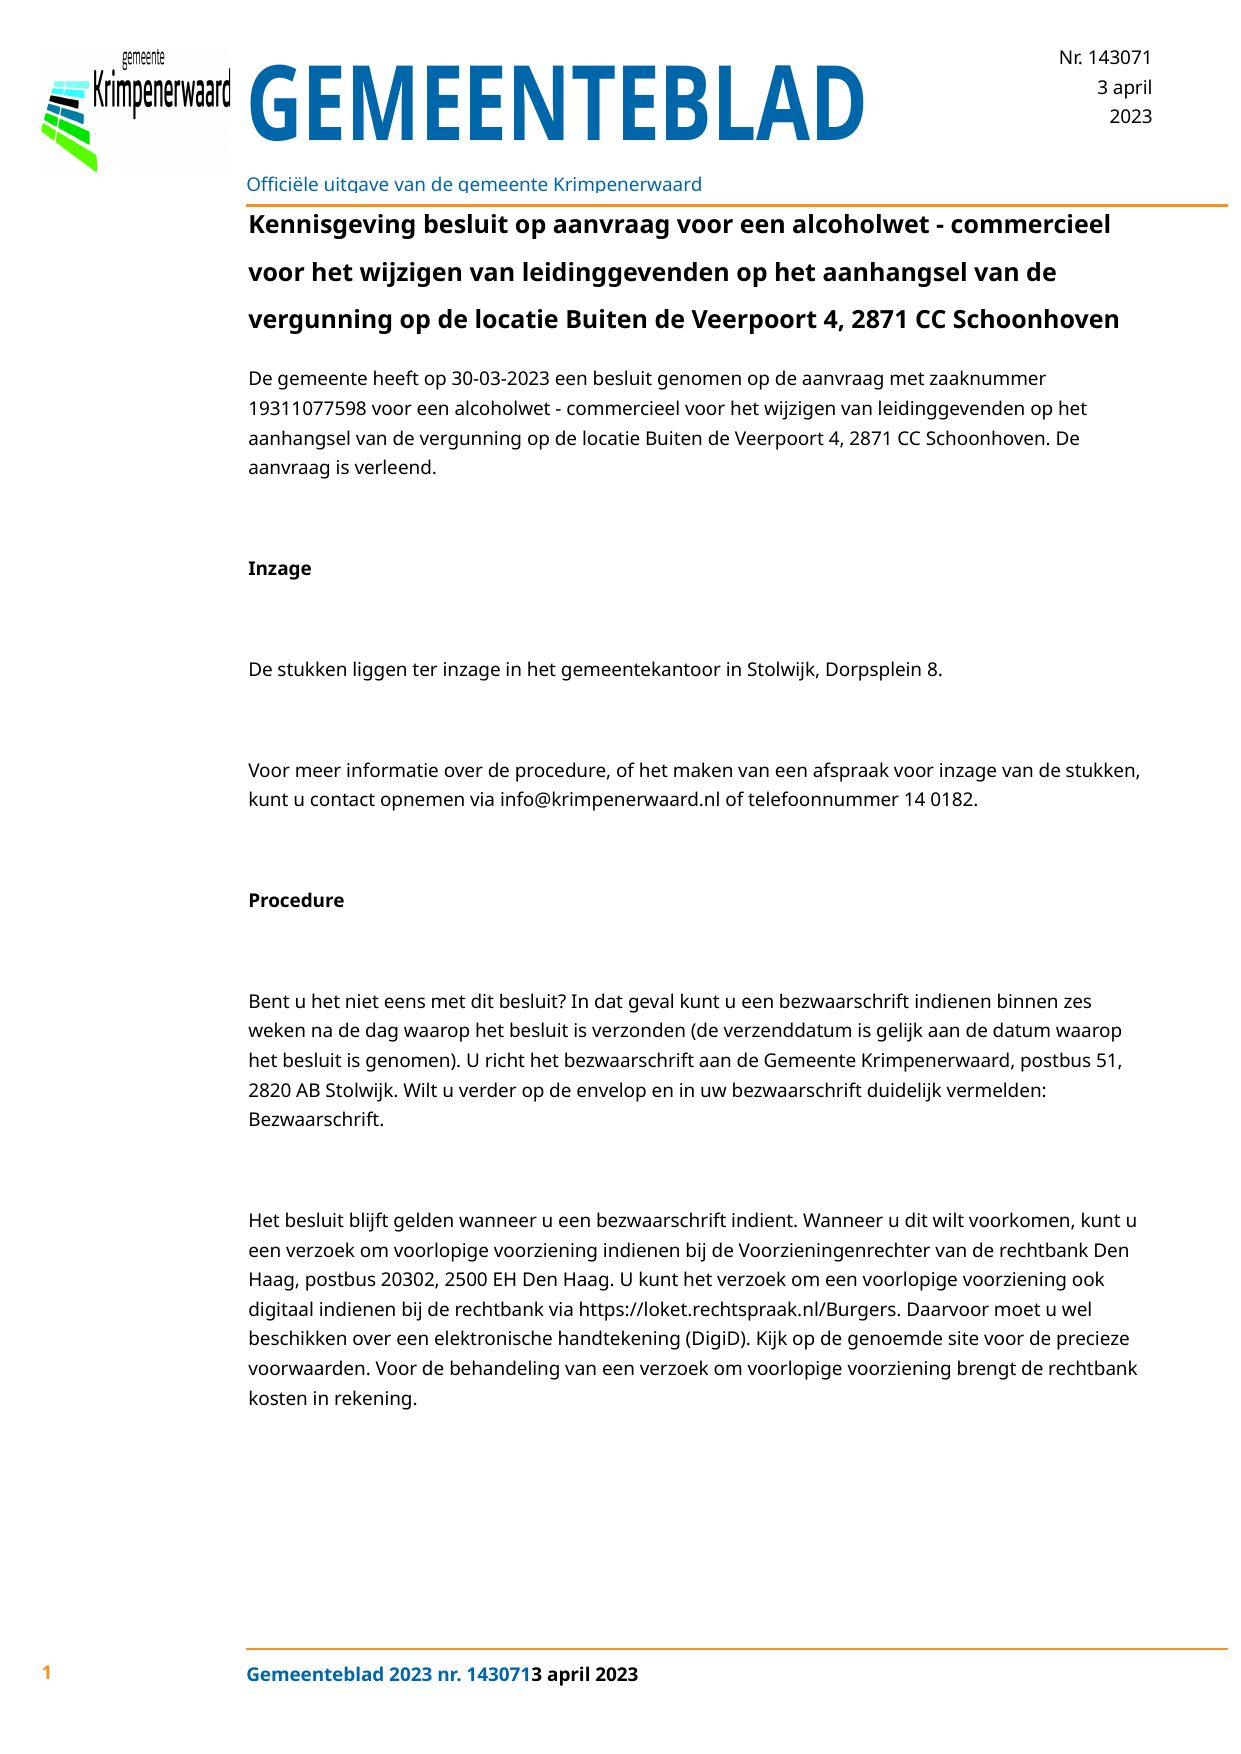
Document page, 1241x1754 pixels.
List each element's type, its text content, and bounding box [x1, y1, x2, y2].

text Het besluit blijft gelden wanneer u een bezwaarschrift indient. Wanneer u dit wilt voorkomen, kunt u een verzoek om voorlopige voorziening indienen bij de Voorzieningenrechter van de rechtbank Den Haag, postbus 20302, 2500 EH Den Haag. U kunt het verzoek om een voorlopige voorziening ook digitaal indienen bij de rechtbank via https://loket.rechtspraak.nl/Burgers. Daarvoor moet u wel beschikken over een elektronische handtekening (DigiD). Kijk op de genoemde site voor de precieze voorwaarden. Voor de behandeling van een verzoek om voorlopige voorziening brengt de rechtbank kosten in rekening. [248, 1207, 1152, 1410]
text Bent u het niet eens met dit besluit? In dat geval kunt u een bezwaarschrift indienen binnen zes weken na de dag waarop het besluit is verzonden (de verzenddatum is gelijk aan de datum waarop het besluit is genomen). U richt het bezwaarschrift aan de Gemeente Krimpenerwaard, postbus 51, 2820 AB Stolwijk. Wilt u verder op de envelop en in uw bezwaarschrift duidelijk vermelden: Bezwaarschrift. [248, 988, 1152, 1132]
text Procedure [248, 887, 1152, 913]
picture [41, 47, 231, 172]
text Voor meer informatie over de procedure, of het maken van een afspraak voor inzage van de stukken, kunt u contact opnemen via info@krimpenerwaard.nl of telefoonnummer 14 0182. [248, 757, 1152, 812]
text De gemeente heeft op 30-03-2023 een besluit genomen op de aanvraag met zaaknummer 19311077598 voor een alcoholwet - commercieel voor het wijzigen van leidinggevenden op het aanhangsel van de vergunning op de locatie Buiten de Veerpoort 4, 2871 CC Schoonhoven. De aanvraag is verleend. [248, 366, 1152, 480]
text Kennisgeving besluit op aanvraag voor een alcoholwet - commercieel voor het wijzigen van leidinggevenden op het aanhangsel van de vergunning op de locatie Buiten de Veerpoort 4, 2871 CC Schoonhoven [248, 207, 1152, 336]
text De stukken liggen ter inzage in het gemeentekantoor in Stolwijk, Dorpsplein 8. [248, 656, 1152, 682]
text Inzage [248, 555, 1152, 581]
